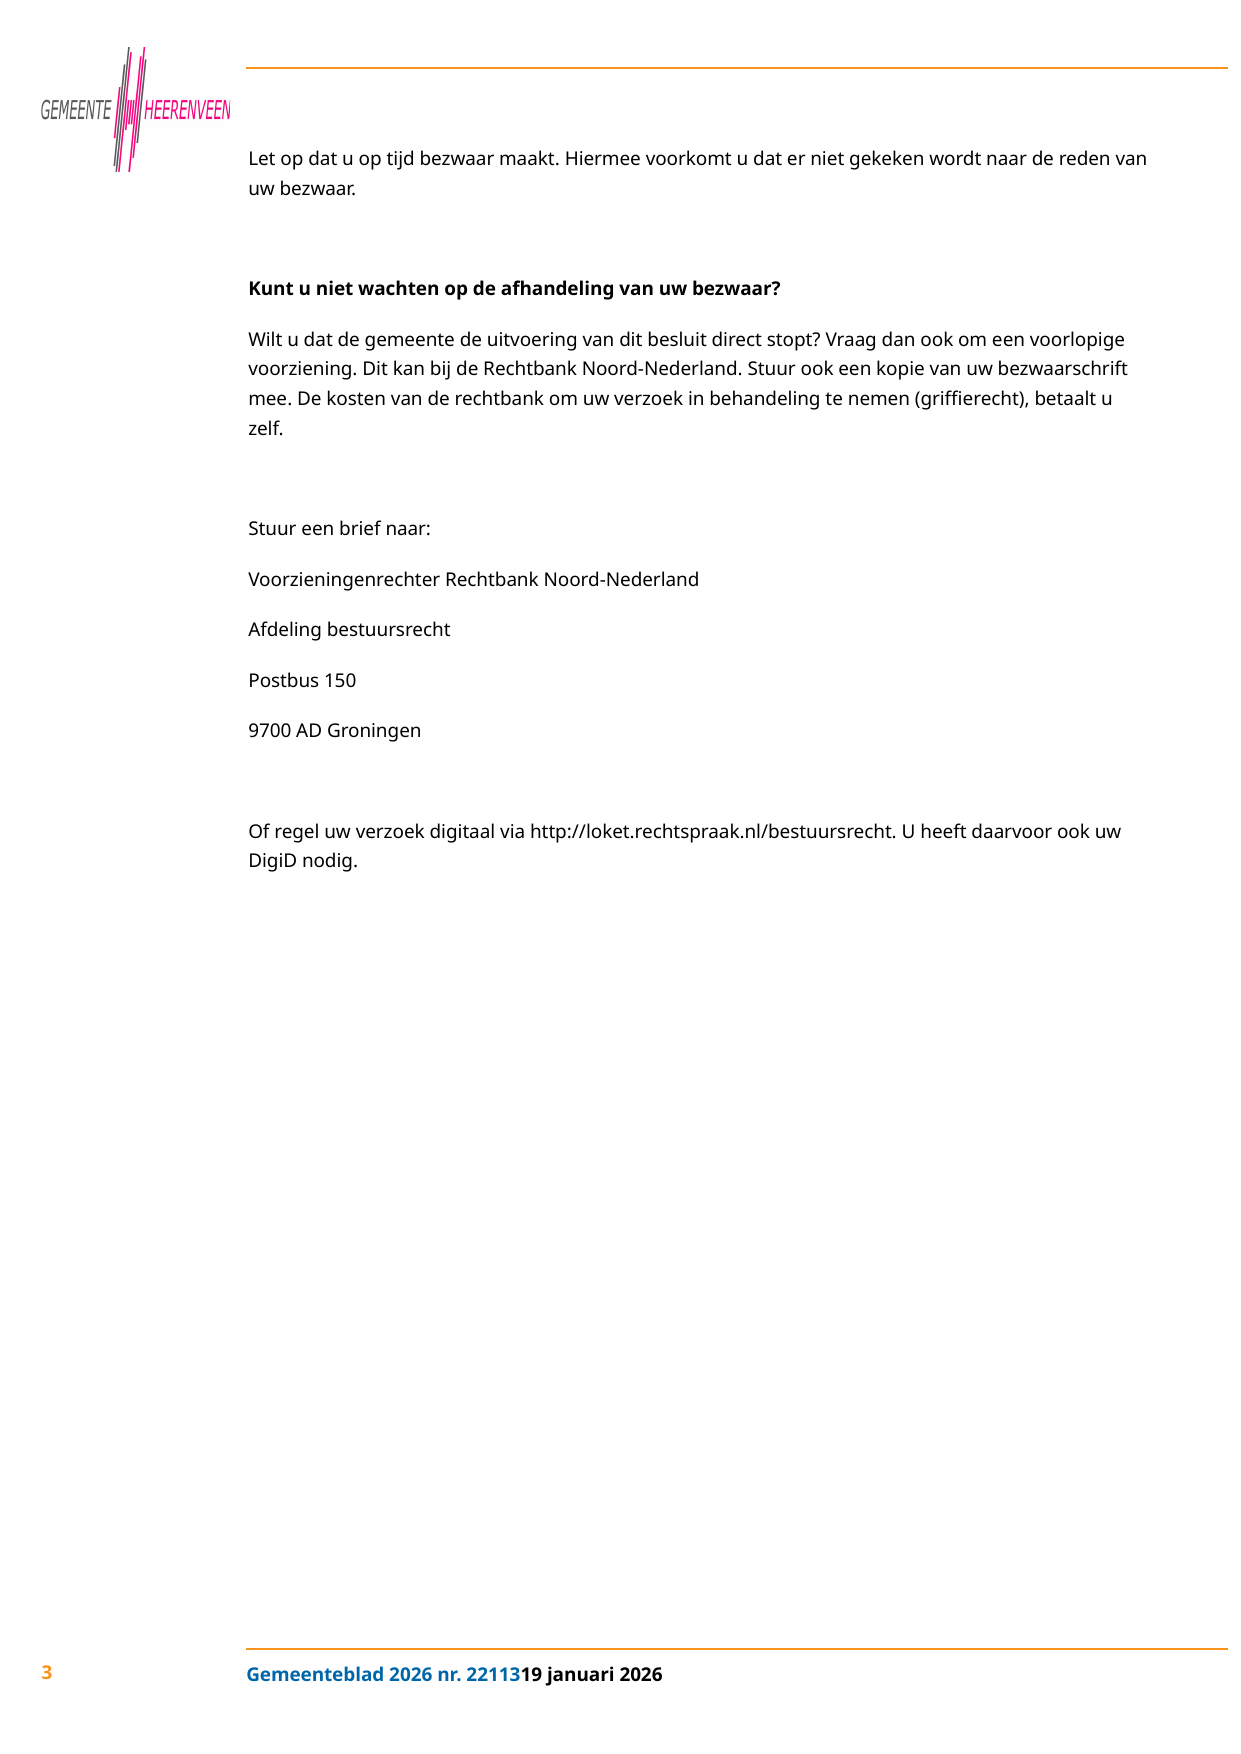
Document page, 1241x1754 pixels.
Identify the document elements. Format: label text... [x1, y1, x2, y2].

text Let op dat u op tijd bezwaar maakt. Hiermee voorkomt u dat er niet gekeken wordt naar de reden van uw bezwaar. [248, 145, 1152, 201]
text Stuur een brief naar: [248, 516, 1152, 541]
text Postbus 150 [248, 667, 1152, 693]
text Wilt u dat de gemeente de uitvoering van dit besluit direct stopt? Vraag dan ook om een voorlopige voorziening. Dit kan bij de Rechtbank Noord-Nederland. Stuur ook een kopie van uw bezwaarschrift mee. De kosten van de rechtbank om uw verzoek in behandeling te nemen (griffierecht), betaalt u zelf. [248, 326, 1152, 441]
text Afdeling bestuursrecht [248, 616, 1152, 642]
text 9700 AD Groningen [248, 717, 1152, 743]
text Voorzieningenrechter Rechtbank Noord-Nederland [248, 566, 1152, 592]
text Kunt u niet wachten op de afhandeling van uw bezwaar? [248, 276, 1152, 301]
picture [41, 47, 231, 172]
text Of regel uw verzoek digitaal via http://loket.rechtspraak.nl/bestuursrecht. U heeft daarvoor ook uw DigiD nodig. [248, 818, 1152, 873]
